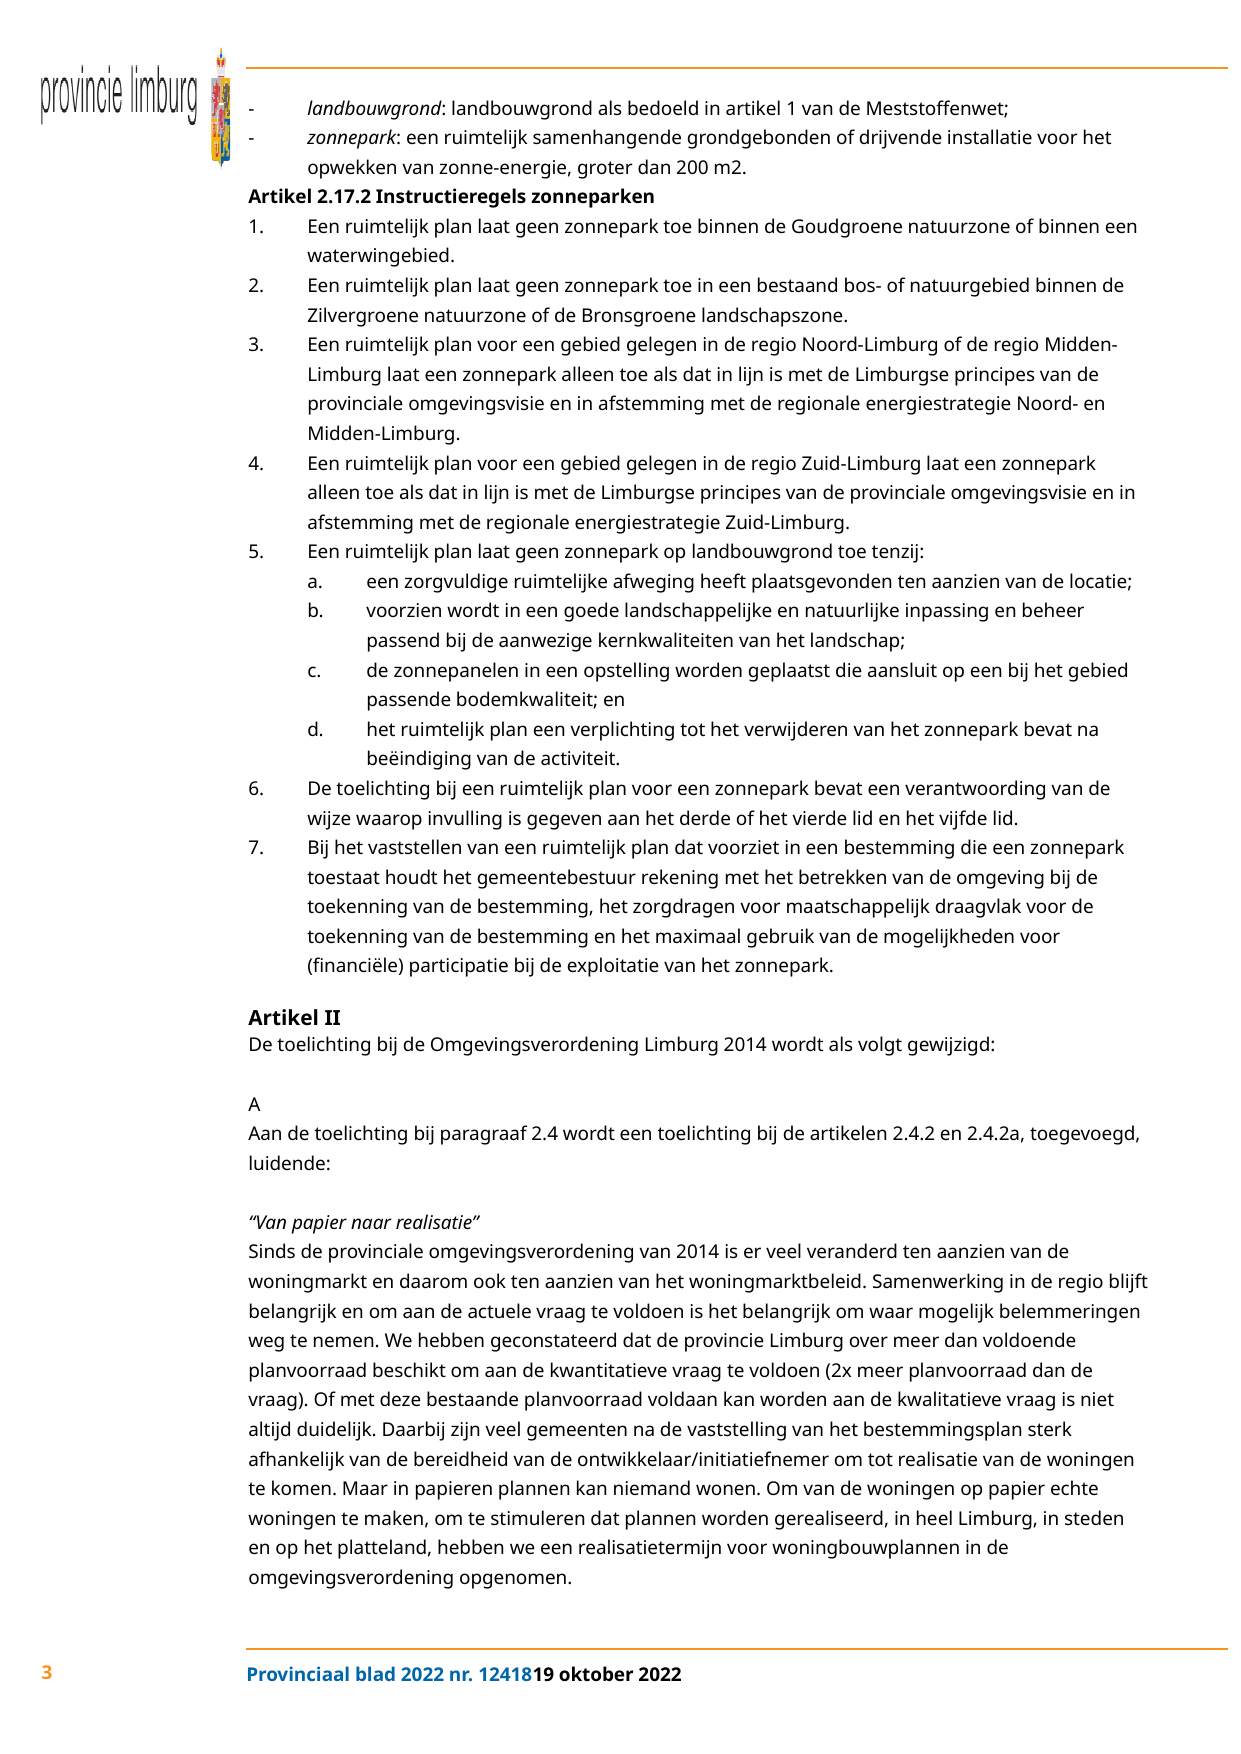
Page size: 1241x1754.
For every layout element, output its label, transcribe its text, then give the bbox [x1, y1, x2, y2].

list het ruimtelijk plan een verplichting tot het verwijderen van het zonnepark bevat na beëindiging van de activiteit. [307, 716, 1152, 771]
list de zonnepanelen in een opstelling worden geplaatst die aansluit op een bij het gebied passende bodemkwaliteit; en [307, 657, 1152, 712]
text A [248, 1091, 1152, 1116]
list voorzien wordt in een goede landschappelijke en natuurlijke inpassing en beheer passend bij de aanwezige kernkwaliteiten van het landschap; [307, 598, 1152, 653]
list landbouwgrond: landbouwgrond als bedoeld in artikel 1 van de Meststoffenwet; [248, 95, 1152, 121]
text Artikel 2.17.2 Instructieregels zonneparken [248, 183, 1152, 209]
list De toelichting bij een ruimtelijk plan voor een zonnepark bevat een verantwoording van de wijze waarop invulling is gegeven aan het derde of het vierde lid en het vijfde lid. [248, 775, 1152, 831]
list een zorgvuldige ruimtelijke afweging heeft plaatsgevonden ten aanzien van de locatie; [307, 568, 1152, 594]
text De toelichting bij de Omgevingsverordening Limburg 2014 wordt als volgt gewijzigd: [248, 1032, 1152, 1057]
text Aan de toelichting bij paragraaf 2.4 wordt een toelichting bij de artikelen 2.4.2 en 2.4.2a, toegevoegd, luidende: [248, 1120, 1152, 1176]
list Een ruimtelijk plan voor een gebied gelegen in de regio Zuid-Limburg laat een zonnepark alleen toe als dat in lijn is met de Limburgse principes van de provinciale omgevingsvisie en in afstemming met de regionale energiestrategie Zuid-Limburg. [248, 450, 1152, 535]
text Artikel II [248, 1003, 1152, 1032]
text “Van papier naar realisatie” [248, 1209, 1152, 1235]
list Een ruimtelijk plan laat geen zonnepark toe in een bestaand bos- of natuurgebied binnen de Zilvergroene natuurzone of de Bronsgroene landschapszone. [248, 272, 1152, 328]
list Bij het vaststellen van een ruimtelijk plan dat voorziet in een bestemming die een zonnepark toestaat houdt het gemeentebestuur rekening met het betrekken van de omgeving bij de toekenning van de bestemming, het zorgdragen voor maatschappelijk draagvlak voor de toekenning van de bestemming en het maximaal gebruik van de mogelijkheden voor (financiële) participatie bij de exploitatie van het zonnepark. [248, 834, 1152, 978]
text Sinds de provinciale omgevingsverordening van 2014 is er veel veranderd ten aanzien van de woningmarkt en daarom ook ten aanzien van het woningmarktbeleid. Samenwerking in de regio blijft belangrijk en om aan de actuele vraag te voldoen is het belangrijk om waar mogelijk belemmeringen weg te nemen. We hebben geconstateerd dat de provincie Limburg over meer dan voldoende planvoorraad beschikt om aan de kwantitatieve vraag te voldoen (2x meer planvoorraad dan de vraag). Of met deze bestaande planvoorraad voldaan kan worden aan de kwalitatieve vraag is niet altijd duidelijk. Daarbij zijn veel gemeenten na de vaststelling van het bestemmingsplan sterk afhankelijk van de bereidheid van de ontwikkelaar/initiatiefnemer om tot realisatie van de woningen te komen. Maar in papieren plannen kan niemand wonen. Om van de woningen op papier echte woningen te maken, om te stimuleren dat plannen worden gerealiseerd, in heel Limburg, in steden en op het platteland, hebben we een realisatietermijn voor woningbouwplannen in de omgevingsverordening opgenomen. [248, 1239, 1152, 1590]
list Een ruimtelijk plan laat geen zonnepark op landbouwgrond toe tenzij: [248, 538, 1152, 564]
list zonnepark: een ruimtelijk samenhangende grondgebonden of drijvende installatie voor het opwekken van zonne-energie, groter dan 200 m2. [248, 124, 1152, 180]
list Een ruimtelijk plan voor een gebied gelegen in de regio Noord-Limburg of de regio Midden-Limburg laat een zonnepark alleen toe als dat in lijn is met de Limburgse principes van de provinciale omgevingsvisie en in afstemming met de regionale energiestrategie Noord- en Midden-Limburg. [248, 331, 1152, 446]
picture [41, 47, 231, 172]
list Een ruimtelijk plan laat geen zonnepark toe binnen de Goudgroene natuurzone of binnen een waterwingebied. [248, 213, 1152, 268]
